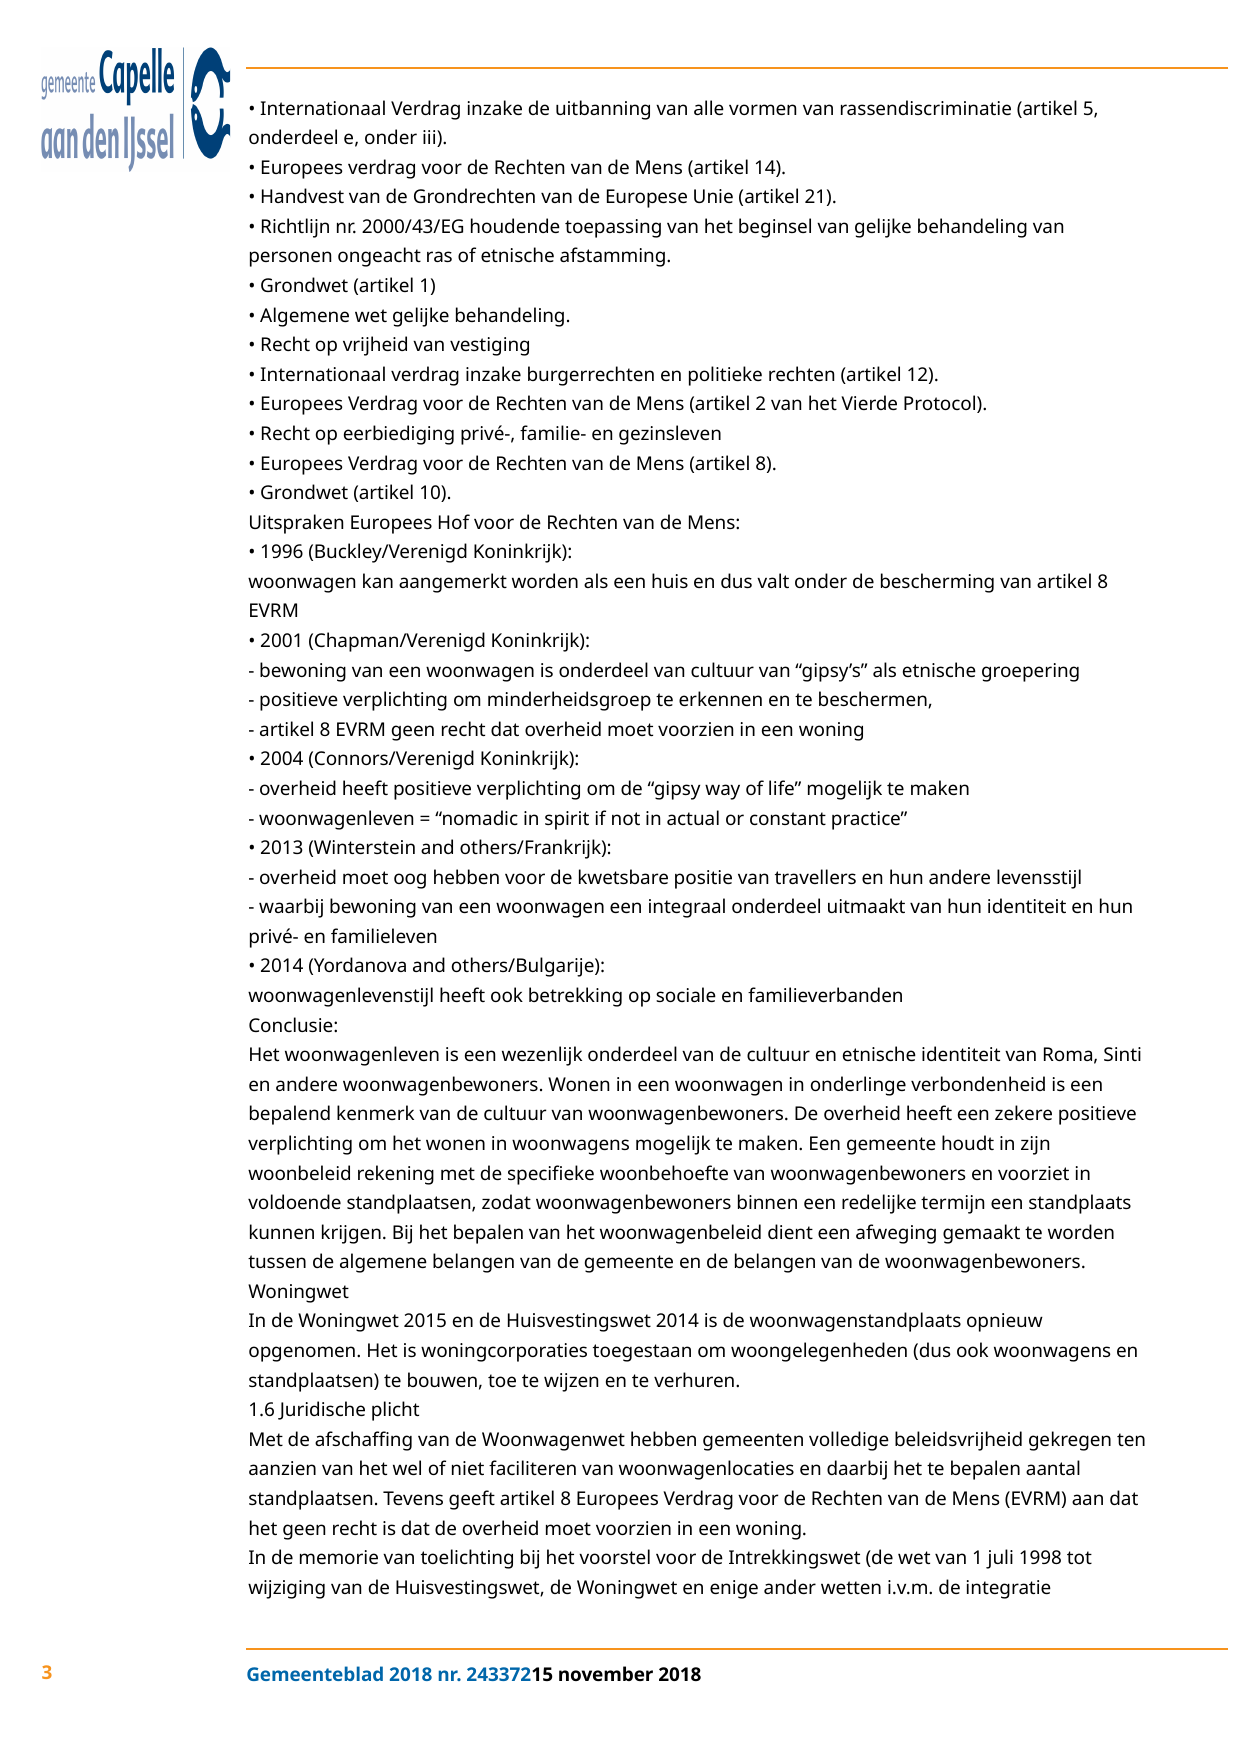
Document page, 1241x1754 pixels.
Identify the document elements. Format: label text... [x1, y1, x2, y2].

text - overheid heeft positieve verplichting om de “gipsy way of life” mogelijk te maken [248, 775, 1152, 801]
text • Europees Verdrag voor de Rechten van de Mens (artikel 8). [248, 450, 1152, 476]
text • 2004 (Connors/Verenigd Koninkrijk): [248, 746, 1152, 771]
text • 1996 (Buckley/Verenigd Koninkrijk): [248, 538, 1152, 564]
text Met de afschaffing van de Woonwagenwet hebben gemeenten volledige beleidsvrijheid gekregen ten aanzien van het wel of niet faciliteren van woonwagenlocaties en daarbij het te bepalen aantal standplaatsen. Tevens geeft artikel 8 Europees Verdrag voor de Rechten van de Mens (EVRM) aan dat het geen recht is dat de overheid moet voorzien in een woning. [248, 1426, 1152, 1541]
text Uitspraken Europees Hof voor de Rechten van de Mens: [248, 509, 1152, 535]
text Conclusie: [248, 1012, 1152, 1038]
text woonwagenlevenstijl heeft ook betrekking op sociale en familieverbanden [248, 982, 1152, 1008]
text • Grondwet (artikel 1) [248, 272, 1152, 298]
text - positieve verplichting om minderheidsgroep te erkennen en te beschermen, [248, 686, 1152, 712]
text In de Woningwet 2015 en de Huisvestingswet 2014 is de woonwagenstandplaats opnieuw opgenomen. Het is woningcorporaties toegestaan om woongelegenheden (dus ook woonwagens en standplaatsen) te bouwen, toe te wijzen en te verhuren. [248, 1308, 1152, 1393]
text - bewoning van een woonwagen is onderdeel van cultuur van “gipsy’s” als etnische groepering [248, 657, 1152, 683]
text • 2014 (Yordanova and others/Bulgarije): [248, 953, 1152, 978]
text woonwagen kan aangemerkt worden als een huis en dus valt onder de bescherming van artikel 8 EVRM [248, 568, 1152, 623]
text • Internationaal Verdrag inzake de uitbanning van alle vormen van rassendiscriminatie (artikel 5, onderdeel e, onder iii). [248, 95, 1152, 150]
text • Handvest van de Grondrechten van de Europese Unie (artikel 21). [248, 183, 1152, 209]
text • Grondwet (artikel 10). [248, 479, 1152, 505]
text • Recht op vrijheid van vestiging [248, 331, 1152, 357]
text Het woonwagenleven is een wezenlijk onderdeel van de cultuur en etnische identiteit van Roma, Sinti en andere woonwagenbewoners. Wonen in een woonwagen in onderlinge verbondenheid is een bepalend kenmerk van de cultuur van woonwagenbewoners. De overheid heeft een zekere positieve verplichting om het wonen in woonwagens mogelijk te maken. Een gemeente houdt in zijn woonbeleid rekening met de specifieke woonbehoefte van woonwagenbewoners en voorziet in voldoende standplaatsen, zodat woonwagenbewoners binnen een redelijke termijn een standplaats kunnen krijgen. Bij het bepalen van het woonwagenbeleid dient een afweging gemaakt te worden tussen de algemene belangen van de gemeente en de belangen van de woonwagenbewoners. [248, 1041, 1152, 1274]
text • Richtlijn nr. 2000/43/EG houdende toepassing van het beginsel van gelijke behandeling van personen ongeacht ras of etnische afstamming. [248, 213, 1152, 268]
text • 2013 (Winterstein and others/Frankrijk): [248, 834, 1152, 860]
picture [41, 47, 231, 172]
text - overheid moet oog hebben voor de kwetsbare positie van travellers en hun andere levensstijl [248, 864, 1152, 890]
text Woningwet [248, 1278, 1152, 1304]
text - woonwagenleven = “nomadic in spirit if not in actual or constant practice” [248, 805, 1152, 831]
text - artikel 8 EVRM geen recht dat overheid moet voorzien in een woning [248, 716, 1152, 742]
text 1.6 Juridische plicht [248, 1396, 1152, 1422]
text • Internationaal verdrag inzake burgerrechten en politieke rechten (artikel 12). [248, 361, 1152, 387]
text - waarbij bewoning van een woonwagen een integraal onderdeel uitmaakt van hun identiteit en hun privé- en familieleven [248, 893, 1152, 949]
text • Europees verdrag voor de Rechten van de Mens (artikel 14). [248, 154, 1152, 180]
text • 2001 (Chapman/Verenigd Koninkrijk): [248, 627, 1152, 653]
text • Recht op eerbiediging privé-, familie- en gezinsleven [248, 420, 1152, 446]
text • Algemene wet gelijke behandeling. [248, 302, 1152, 328]
text • Europees Verdrag voor de Rechten van de Mens (artikel 2 van het Vierde Protocol). [248, 391, 1152, 416]
text In de memorie van toelichting bij het voorstel voor de Intrekkingswet (de wet van 1 juli 1998 tot wijziging van de Huisvestingswet, de Woningwet en enige ander wetten i.v.m. de integratie [248, 1544, 1152, 1600]
